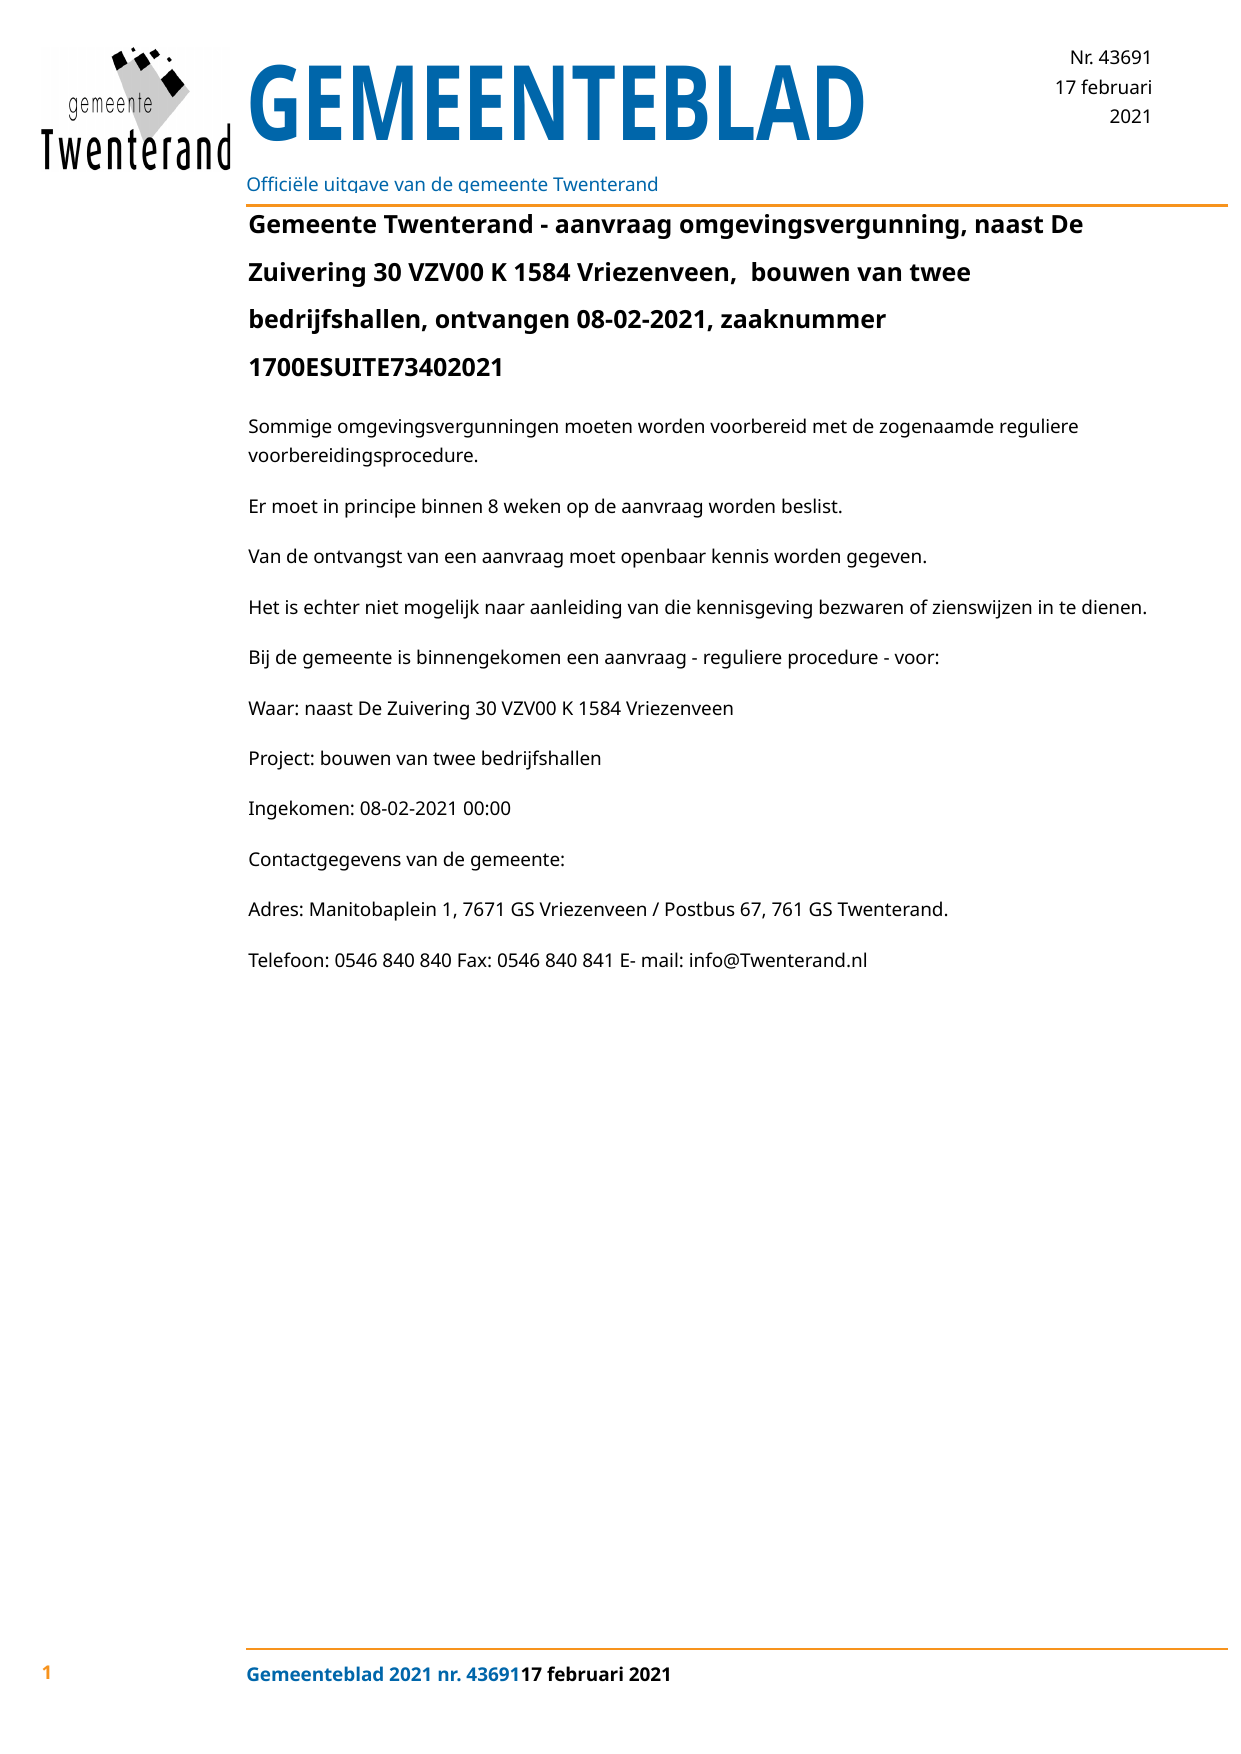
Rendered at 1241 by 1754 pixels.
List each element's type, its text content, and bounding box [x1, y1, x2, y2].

text Bij de gemeente is binnengekomen een aanvraag - reguliere procedure - voor: [248, 644, 1152, 670]
text Waar: naast De Zuivering 30 VZV00 K 1584 Vriezenveen [248, 695, 1152, 721]
text Adres: Manitobaplein 1, 7671 GS Vriezenveen / Postbus 67, 761 GS Twenterand. [248, 896, 1152, 922]
text Er moet in principe binnen 8 weken op de aanvraag worden beslist. [248, 493, 1152, 519]
text Het is echter niet mogelijk naar aanleiding van die kennisgeving bezwaren of zienswijzen in te dienen. [248, 594, 1152, 620]
text Contactgegevens van de gemeente: [248, 846, 1152, 872]
text Project: bouwen van twee bedrijfshallen [248, 745, 1152, 771]
text Sommige omgevingsvergunningen moeten worden voorbereid met de zogenaamde reguliere voorbereidingsprocedure. [248, 413, 1152, 468]
text Ingekomen: 08-02-2021 00:00 [248, 796, 1152, 821]
picture [41, 47, 231, 172]
text Van de ontvangst van een aanvraag moet openbaar kennis worden gegeven. [248, 543, 1152, 569]
text Telefoon: 0546 840 840 Fax: 0546 840 841 E- mail: info@Twenterand.nl [248, 947, 1152, 973]
text Gemeente Twenterand - aanvraag omgevingsvergunning, naast De Zuivering 30 VZV00 K 1584 Vriezenveen, bouwen van twee bedrijfshallen, ontvangen 08-02-2021, zaaknummer 1700ESUITE73402021 [248, 207, 1152, 384]
